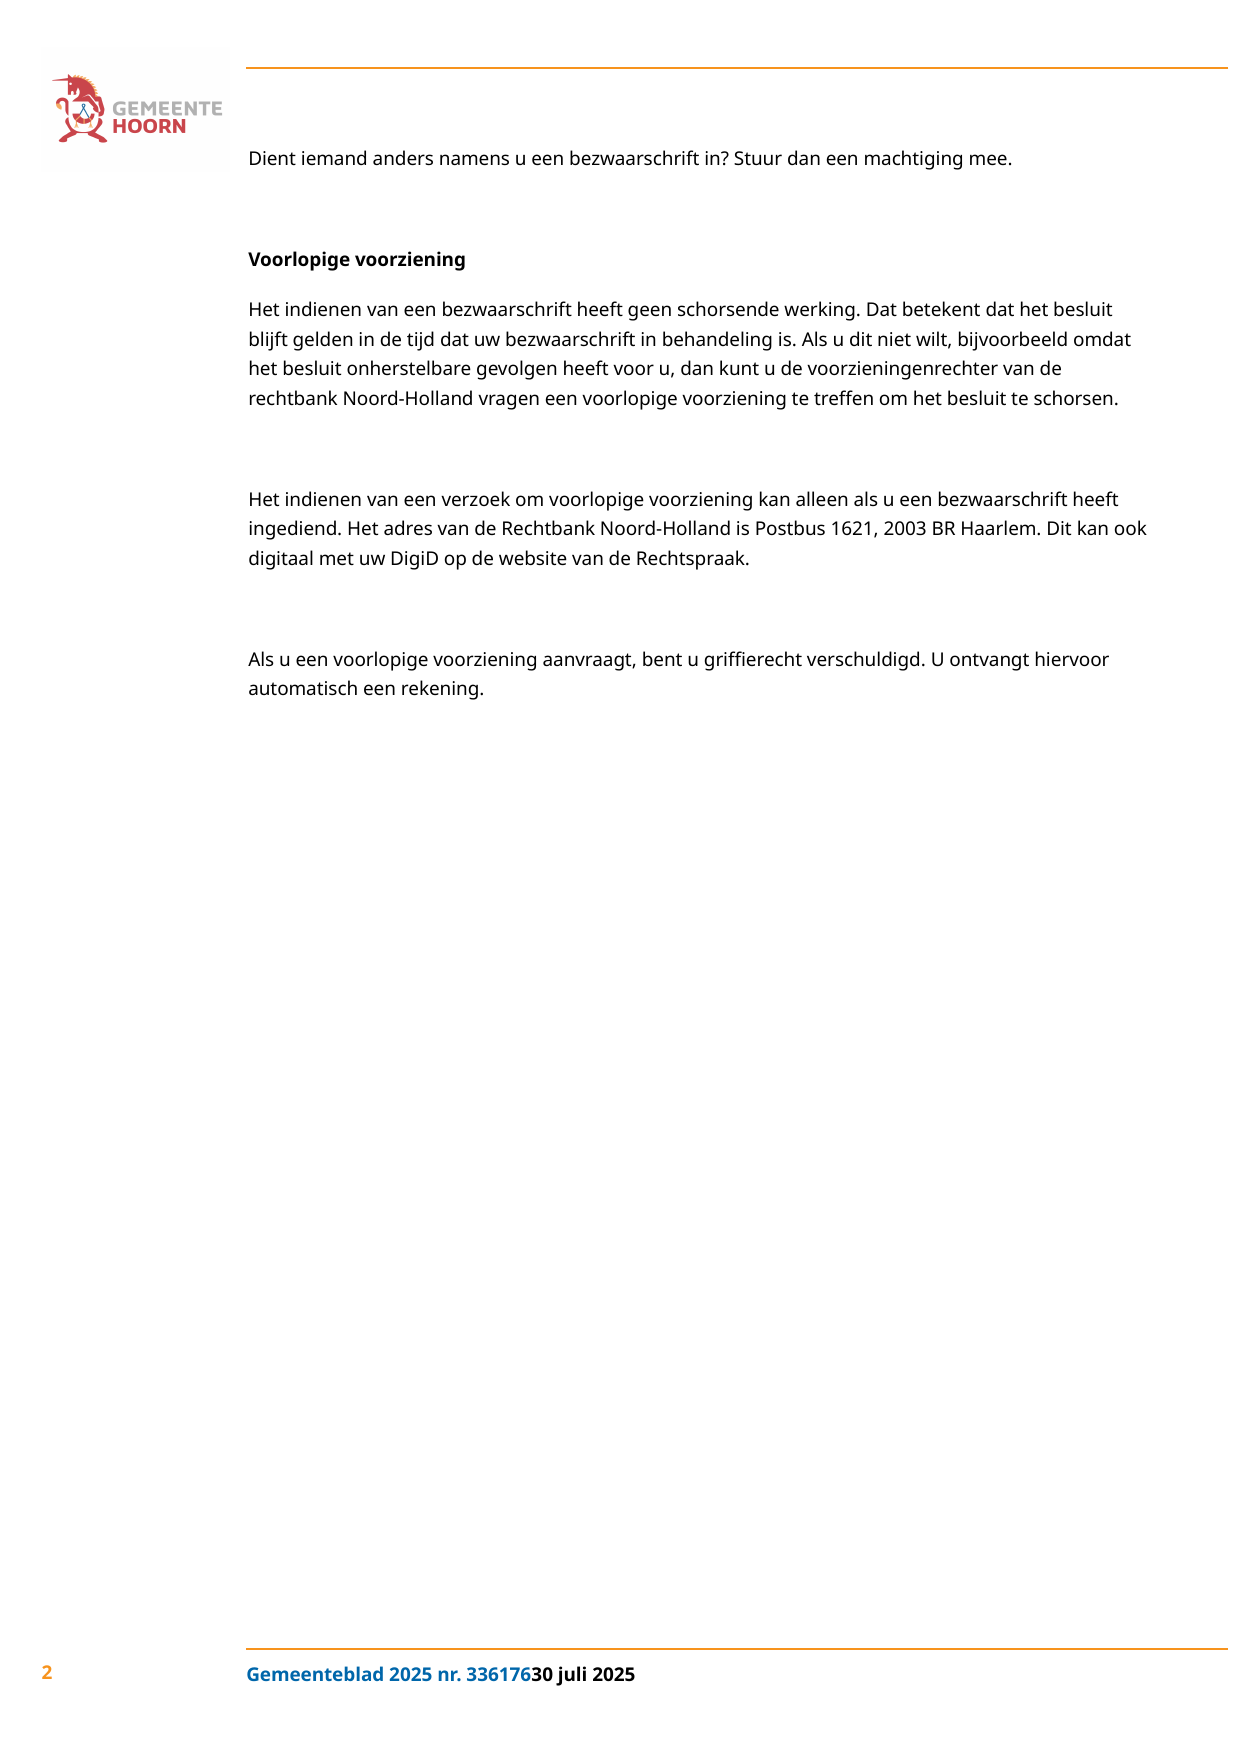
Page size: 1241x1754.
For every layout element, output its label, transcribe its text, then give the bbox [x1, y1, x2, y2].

text Dient iemand anders namens u een bezwaarschrift in? Stuur dan een machtiging mee. [248, 145, 1152, 171]
text Als u een voorlopige voorziening aanvraagt, bent u griffierecht verschuldigd. U ontvangt hiervoor automatisch een rekening. [248, 646, 1152, 701]
text Voorlopige voorziening [248, 246, 1152, 272]
text Het indienen van een verzoek om voorlopige voorziening kan alleen als u een bezwaarschrift heeft ingediend. Het adres van de Rechtbank Noord-Holland is Postbus 1621, 2003 BR Haarlem. Dit kan ook digitaal met uw DigiD op de website van de Rechtspraak. [248, 486, 1152, 571]
picture [41, 47, 231, 172]
text Het indienen van een bezwaarschrift heeft geen schorsende werking. Dat betekent dat het besluit blijft gelden in de tijd dat uw bezwaarschrift in behandeling is. Als u dit niet wilt, bijvoorbeeld omdat het besluit onherstelbare gevolgen heeft voor u, dan kunt u de voorzieningenrechter van de rechtbank Noord-Holland vragen een voorlopige voorziening te treffen om het besluit te schorsen. [248, 296, 1152, 411]
